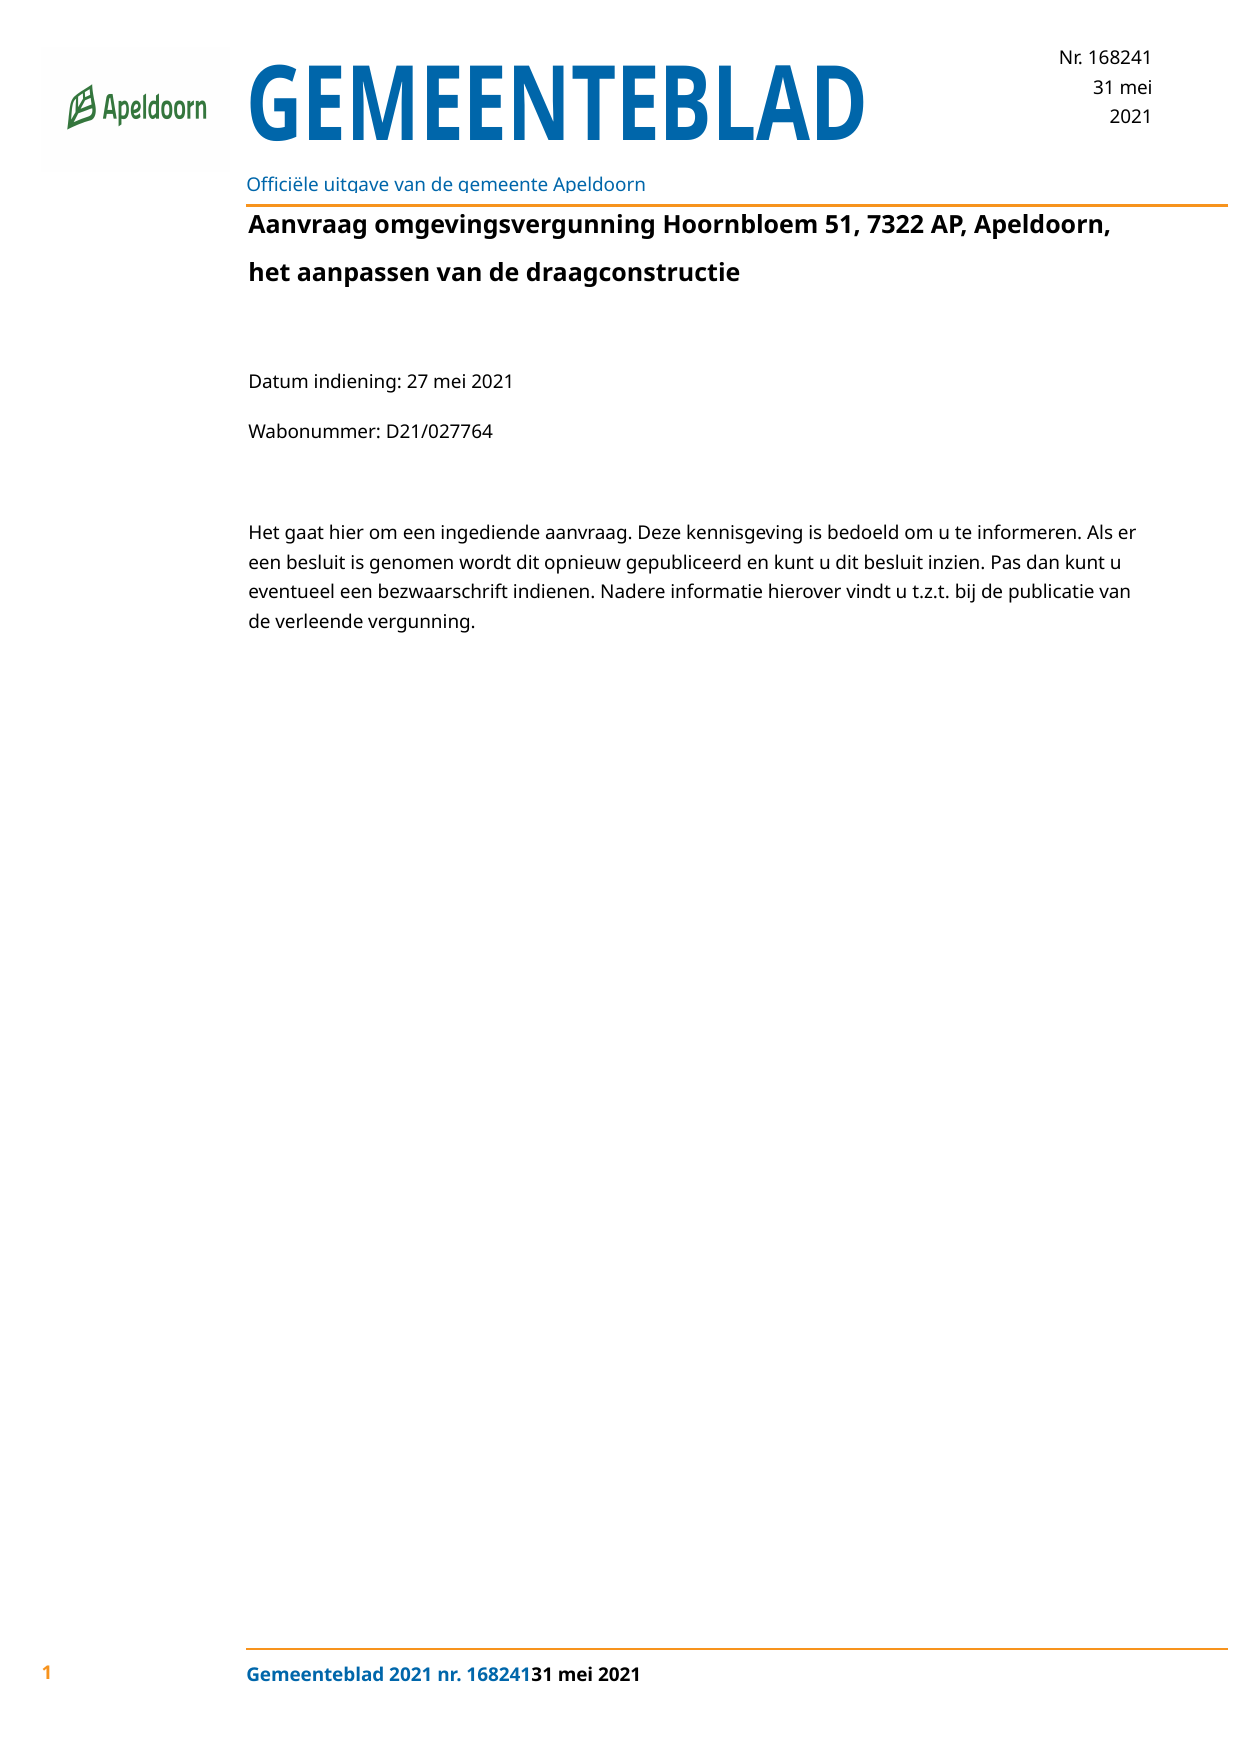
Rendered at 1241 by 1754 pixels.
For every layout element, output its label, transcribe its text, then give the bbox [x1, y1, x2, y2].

picture [41, 47, 231, 172]
text Wabonummer: D21/027764 [248, 419, 1152, 444]
text Het gaat hier om een ingediende aanvraag. Deze kennisgeving is bedoeld om u te informeren. Als er een besluit is genomen wordt dit opnieuw gepubliceerd en kunt u dit besluit inzien. Pas dan kunt u eventueel een bezwaarschrift indienen. Nadere informatie hierover vindt u t.z.t. bij de publicatie van de verleende vergunning. [248, 519, 1152, 634]
text Datum indiening: 27 mei 2021 [248, 368, 1152, 394]
text Aanvraag omgevingsvergunning Hoornbloem 51, 7322 AP, Apeldoorn, het aanpassen van de draagconstructie [248, 207, 1152, 288]
